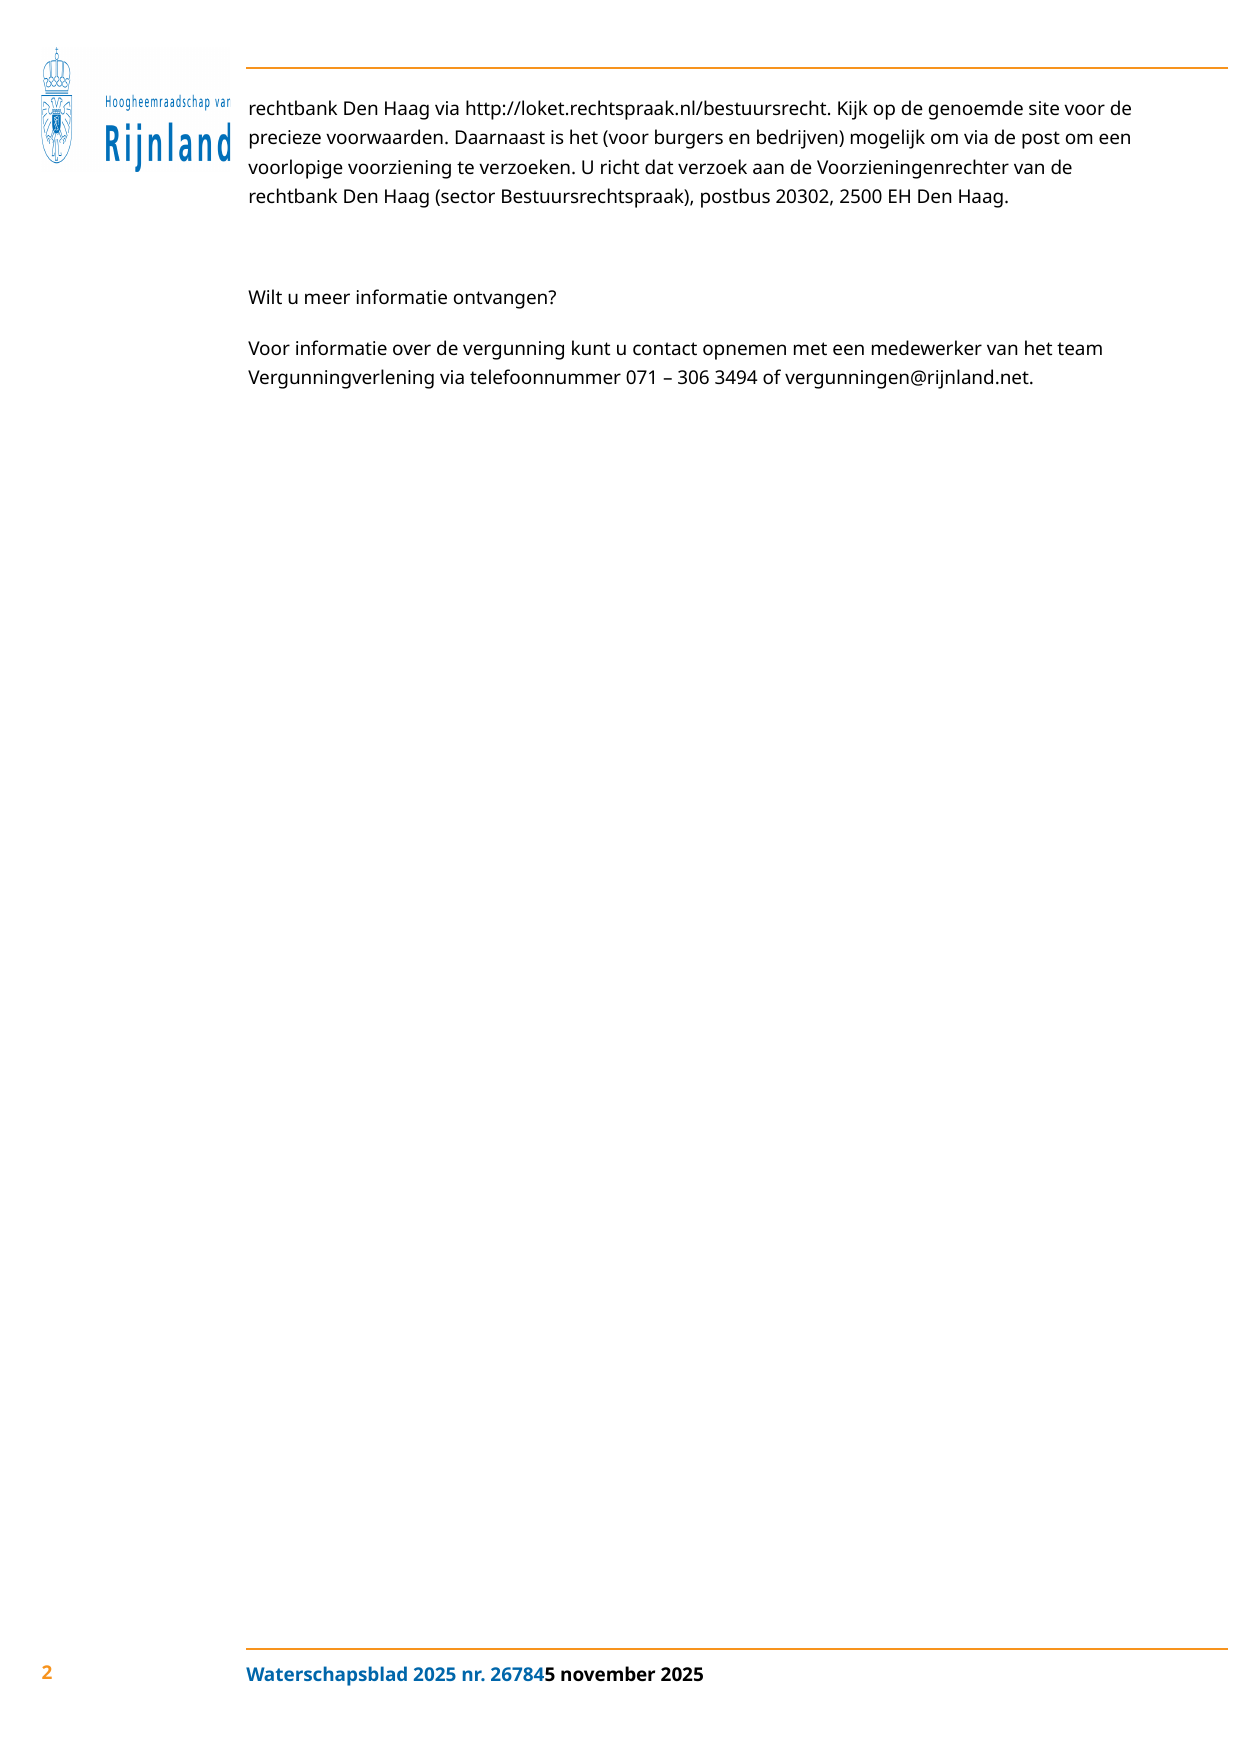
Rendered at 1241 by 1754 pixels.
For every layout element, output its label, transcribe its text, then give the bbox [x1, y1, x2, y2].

text Voor informatie over de vergunning kunt u contact opnemen met een medewerker van het team Vergunningverlening via telefoonnummer 071 – 306 3494 of vergunningen@rijnland.net. [248, 335, 1152, 390]
picture [41, 47, 231, 172]
text Wilt u meer informatie ontvangen? [248, 284, 1152, 310]
text rechtbank Den Haag via http://loket.rechtspraak.nl/bestuursrecht. Kijk op de genoemde site voor de precieze voorwaarden. Daarnaast is het (voor burgers en bedrijven) mogelijk om via de post om een voorlopige voorziening te verzoeken. U richt dat verzoek aan de Voorzieningenrechter van de rechtbank Den Haag (sector Bestuursrechtspraak), postbus 20302, 2500 EH Den Haag. [248, 95, 1152, 209]
